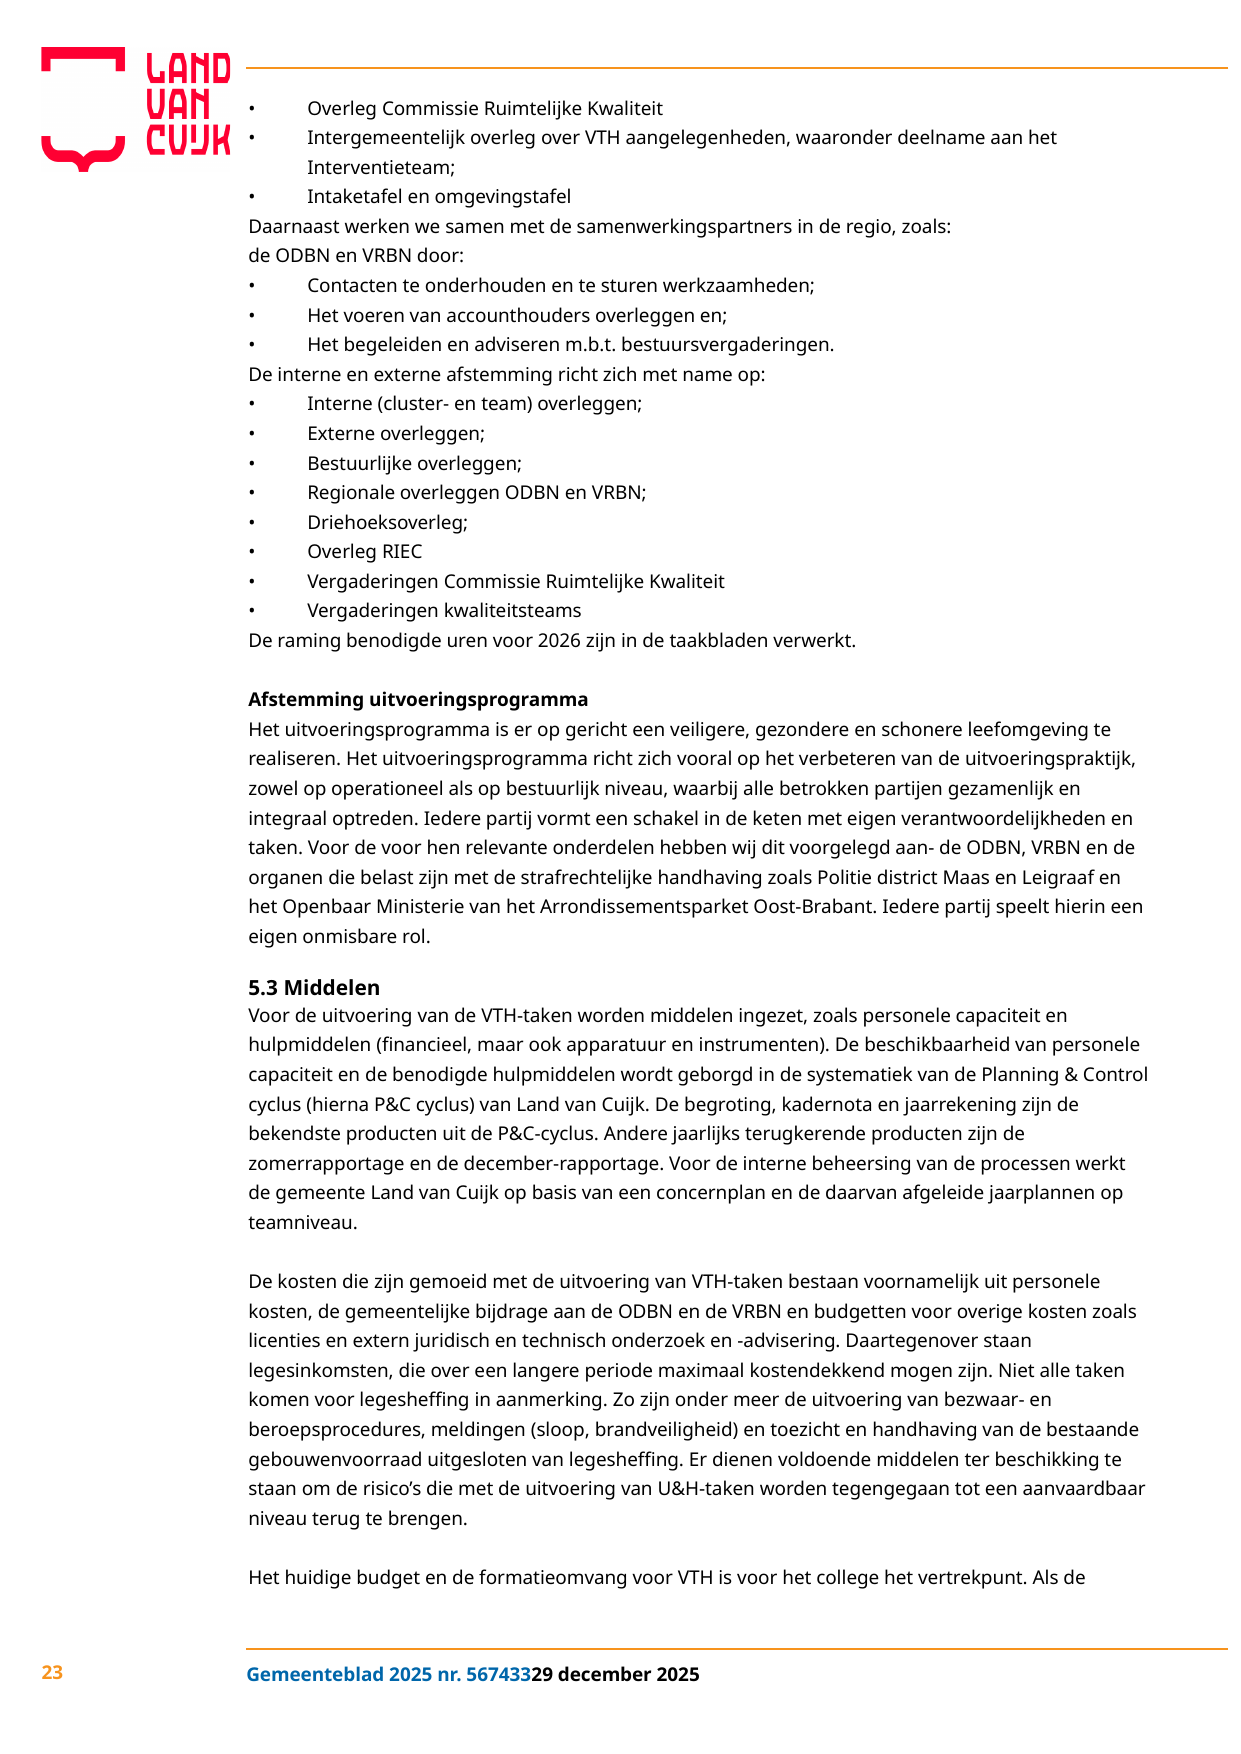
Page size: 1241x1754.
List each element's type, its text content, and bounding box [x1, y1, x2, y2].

text Het uitvoeringsprogramma is er op gericht een veiligere, gezondere en schonere leefomgeving te realiseren. Het uitvoeringsprogramma richt zich vooral op het verbeteren van de uitvoeringspraktijk, zowel op operationeel als op bestuurlijk niveau, waarbij alle betrokken partijen gezamenlijk en integraal optreden. Iedere partij vormt een schakel in de keten met eigen verantwoordelijkheden en taken. Voor de voor hen relevante onderdelen hebben wij dit voorgelegd aan- de ODBN, VRBN en de organen die belast zijn met de strafrechtelijke handhaving zoals Politie district Maas en Leigraaf en het Openbaar Ministerie van het Arrondissementsparket Oost-Brabant. Iedere partij speelt hierin een eigen onmisbare rol. [248, 716, 1152, 949]
text 5.3 Middelen [248, 973, 1152, 1002]
list Vergaderingen kwaliteitsteams [248, 598, 1152, 623]
text de ODBN en VRBN door: [248, 243, 1152, 268]
text Het huidige budget en de formatieomvang voor VTH is voor het college het vertrekpunt. Als de [248, 1564, 1152, 1590]
list Driehoeksoverleg; [248, 509, 1152, 535]
list Het begeleiden en adviseren m.b.t. bestuursvergaderingen. [248, 331, 1152, 357]
text De kosten die zijn gemoeid met de uitvoering van VTH-taken bestaan voornamelijk uit personele kosten, de gemeentelijke bijdrage aan de ODBN en de VRBN en budgetten voor overige kosten zoals licenties en extern juridisch en technisch onderzoek en -advisering. Daartegenover staan legesinkomsten, die over een langere periode maximaal kostendekkend mogen zijn. Niet alle taken komen voor legesheffing in aanmerking. Zo zijn onder meer de uitvoering van bezwaar- en beroepsprocedures, meldingen (sloop, brandveiligheid) en toezicht en handhaving van de bestaande gebouwenvoorraad uitgesloten van legesheffing. Er dienen voldoende middelen ter beschikking te staan om de risico’s die met de uitvoering van U&H-taken worden tegengegaan tot een aanvaardbaar niveau terug te brengen. [248, 1268, 1152, 1531]
list Externe overleggen; [248, 420, 1152, 446]
text De interne en externe afstemming richt zich met name op: [248, 361, 1152, 387]
picture [41, 47, 231, 172]
list Overleg RIEC [248, 538, 1152, 564]
list Intergemeentelijk overleg over VTH aangelegenheden, waaronder deelname aan het Interventieteam; [248, 124, 1152, 180]
list Overleg Commissie Ruimtelijke Kwaliteit [248, 95, 1152, 121]
text Daarnaast werken we samen met de samenwerkingspartners in de regio, zoals: [248, 213, 1152, 239]
list Vergaderingen Commissie Ruimtelijke Kwaliteit [248, 568, 1152, 594]
text Afstemming uitvoeringsprogramma [248, 686, 1152, 712]
text Voor de uitvoering van de VTH-taken worden middelen ingezet, zoals personele capaciteit en hulpmiddelen (financieel, maar ook apparatuur en instrumenten). De beschikbaarheid van personele capaciteit en de benodigde hulpmiddelen wordt geborgd in de systematiek van de Planning & Control cyclus (hierna P&C cyclus) van Land van Cuijk. De begroting, kadernota en jaarrekening zijn de bekendste producten uit de P&C-cyclus. Andere jaarlijks terugkerende producten zijn de zomerrapportage en de december-rapportage. Voor de interne beheersing van de processen werkt de gemeente Land van Cuijk op basis van een concernplan en de daarvan afgeleide jaarplannen op teamniveau. [248, 1002, 1152, 1235]
list Interne (cluster- en team) overleggen; [248, 391, 1152, 416]
list Het voeren van accounthouders overleggen en; [248, 302, 1152, 328]
list Contacten te onderhouden en te sturen werkzaamheden; [248, 272, 1152, 298]
text De raming benodigde uren voor 2026 zijn in de taakbladen verwerkt. [248, 627, 1152, 653]
list Bestuurlijke overleggen; [248, 450, 1152, 476]
list Regionale overleggen ODBN en VRBN; [248, 479, 1152, 505]
list Intaketafel en omgevingstafel [248, 183, 1152, 209]
